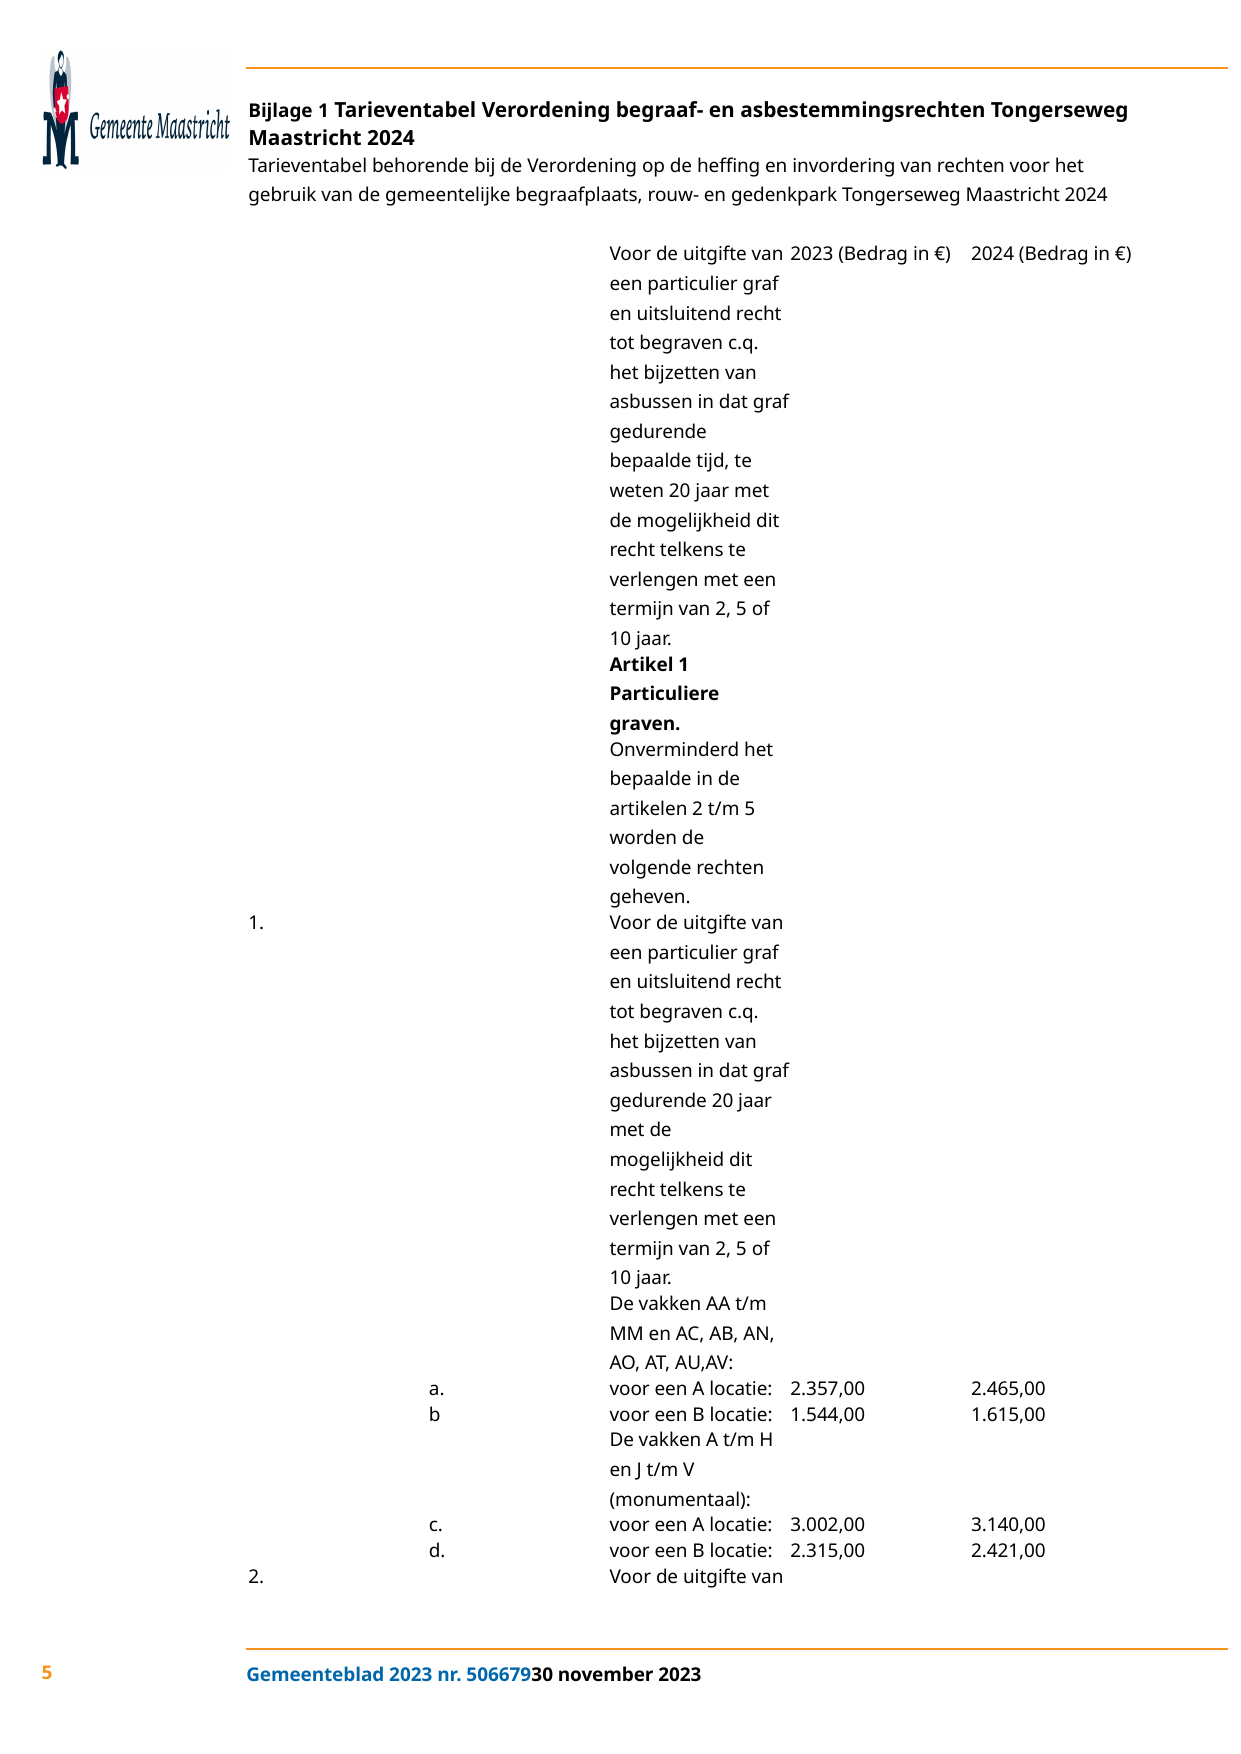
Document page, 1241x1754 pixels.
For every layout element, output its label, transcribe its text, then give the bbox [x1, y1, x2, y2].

table_cell [429, 1563, 609, 1589]
table_cell 2.315,00 [790, 1537, 971, 1563]
table_cell [971, 736, 1152, 909]
table_cell [429, 910, 609, 1290]
table_cell 2. [248, 1563, 429, 1589]
table_cell voor een A locatie: [609, 1511, 790, 1537]
table_cell [790, 910, 971, 1290]
table_cell 3.140,00 [971, 1511, 1152, 1537]
table_cell [971, 1563, 1152, 1589]
table_cell a. [429, 1375, 609, 1401]
table_header 2023 (Bedrag in €) [790, 241, 971, 651]
table_cell 2.465,00 [971, 1375, 1152, 1401]
table_cell [248, 1290, 429, 1375]
table_cell d. [429, 1537, 609, 1563]
table_cell [790, 1290, 971, 1375]
table_cell Onverminderd het bepaalde in de artikelen 2 t/m 5 worden de volgende rechten geheven. [609, 736, 790, 909]
table_cell [429, 1427, 609, 1511]
table_cell [790, 651, 971, 736]
table_cell [248, 736, 429, 909]
table_cell [971, 651, 1152, 736]
table_cell Voor de uitgifte van [609, 1563, 790, 1589]
table_cell De vakken A t/m H en J t/m V (monumentaal): [609, 1427, 790, 1511]
table_cell [248, 651, 429, 736]
table_cell [429, 1290, 609, 1375]
table_cell voor een B locatie: [609, 1401, 790, 1427]
table_cell voor een A locatie: [609, 1375, 790, 1401]
table_cell 3.002,00 [790, 1511, 971, 1537]
table_cell 1. [248, 910, 429, 1290]
table_header Voor de uitgifte van een particulier graf en uitsluitend recht tot begraven c.q. het bijzetten van asbussen in dat graf gedurende bepaalde tijd, te weten 20 jaar met de mogelijkheid dit recht telkens te verlengen met een termijn van 2, 5 of 10 jaar. [609, 241, 790, 651]
table_cell [790, 1563, 971, 1589]
table_cell [248, 1427, 429, 1511]
table_cell Voor de uitgifte van een particulier graf en uitsluitend recht tot begraven c.q. het bijzetten van asbussen in dat graf gedurende 20 jaar met de mogelijkheid dit recht telkens te verlengen met een termijn van 2, 5 of 10 jaar. [609, 910, 790, 1290]
table_cell [790, 736, 971, 909]
table_header [248, 241, 429, 651]
table_cell [248, 1537, 429, 1563]
text Bijlage 1 Tarieventabel Verordening begraaf- en asbestemmingsrechten Tongerseweg Maastricht 2024 [248, 95, 1152, 152]
table_cell [971, 1427, 1152, 1511]
table_cell [248, 1401, 429, 1427]
table_header [429, 241, 609, 651]
table_cell [790, 1427, 971, 1511]
table_cell 2.357,00 [790, 1375, 971, 1401]
table_cell [248, 1375, 429, 1401]
table_cell b [429, 1401, 609, 1427]
table_cell 1.615,00 [971, 1401, 1152, 1427]
picture [41, 47, 231, 172]
table_header 2024 (Bedrag in €) [971, 241, 1152, 651]
table_cell [429, 651, 609, 736]
table_cell [248, 1511, 429, 1537]
table_cell [429, 736, 609, 909]
table_cell 1.544,00 [790, 1401, 971, 1427]
table_cell voor een B locatie: [609, 1537, 790, 1563]
table_cell 2.421,00 [971, 1537, 1152, 1563]
table_cell c. [429, 1511, 609, 1537]
table_cell De vakken AA t/m MM en AC, AB, AN, AO, AT, AU,AV: [609, 1290, 790, 1375]
table_cell Artikel 1 Particuliere graven. [609, 651, 790, 736]
text Tarieventabel behorende bij de Verordening op de heffing en invordering van rechten voor het gebruik van de gemeentelijke begraafplaats, rouw- en gedenkpark Tongerseweg Maastricht 2024 [248, 152, 1152, 207]
table_cell [971, 910, 1152, 1290]
table_cell [971, 1290, 1152, 1375]
